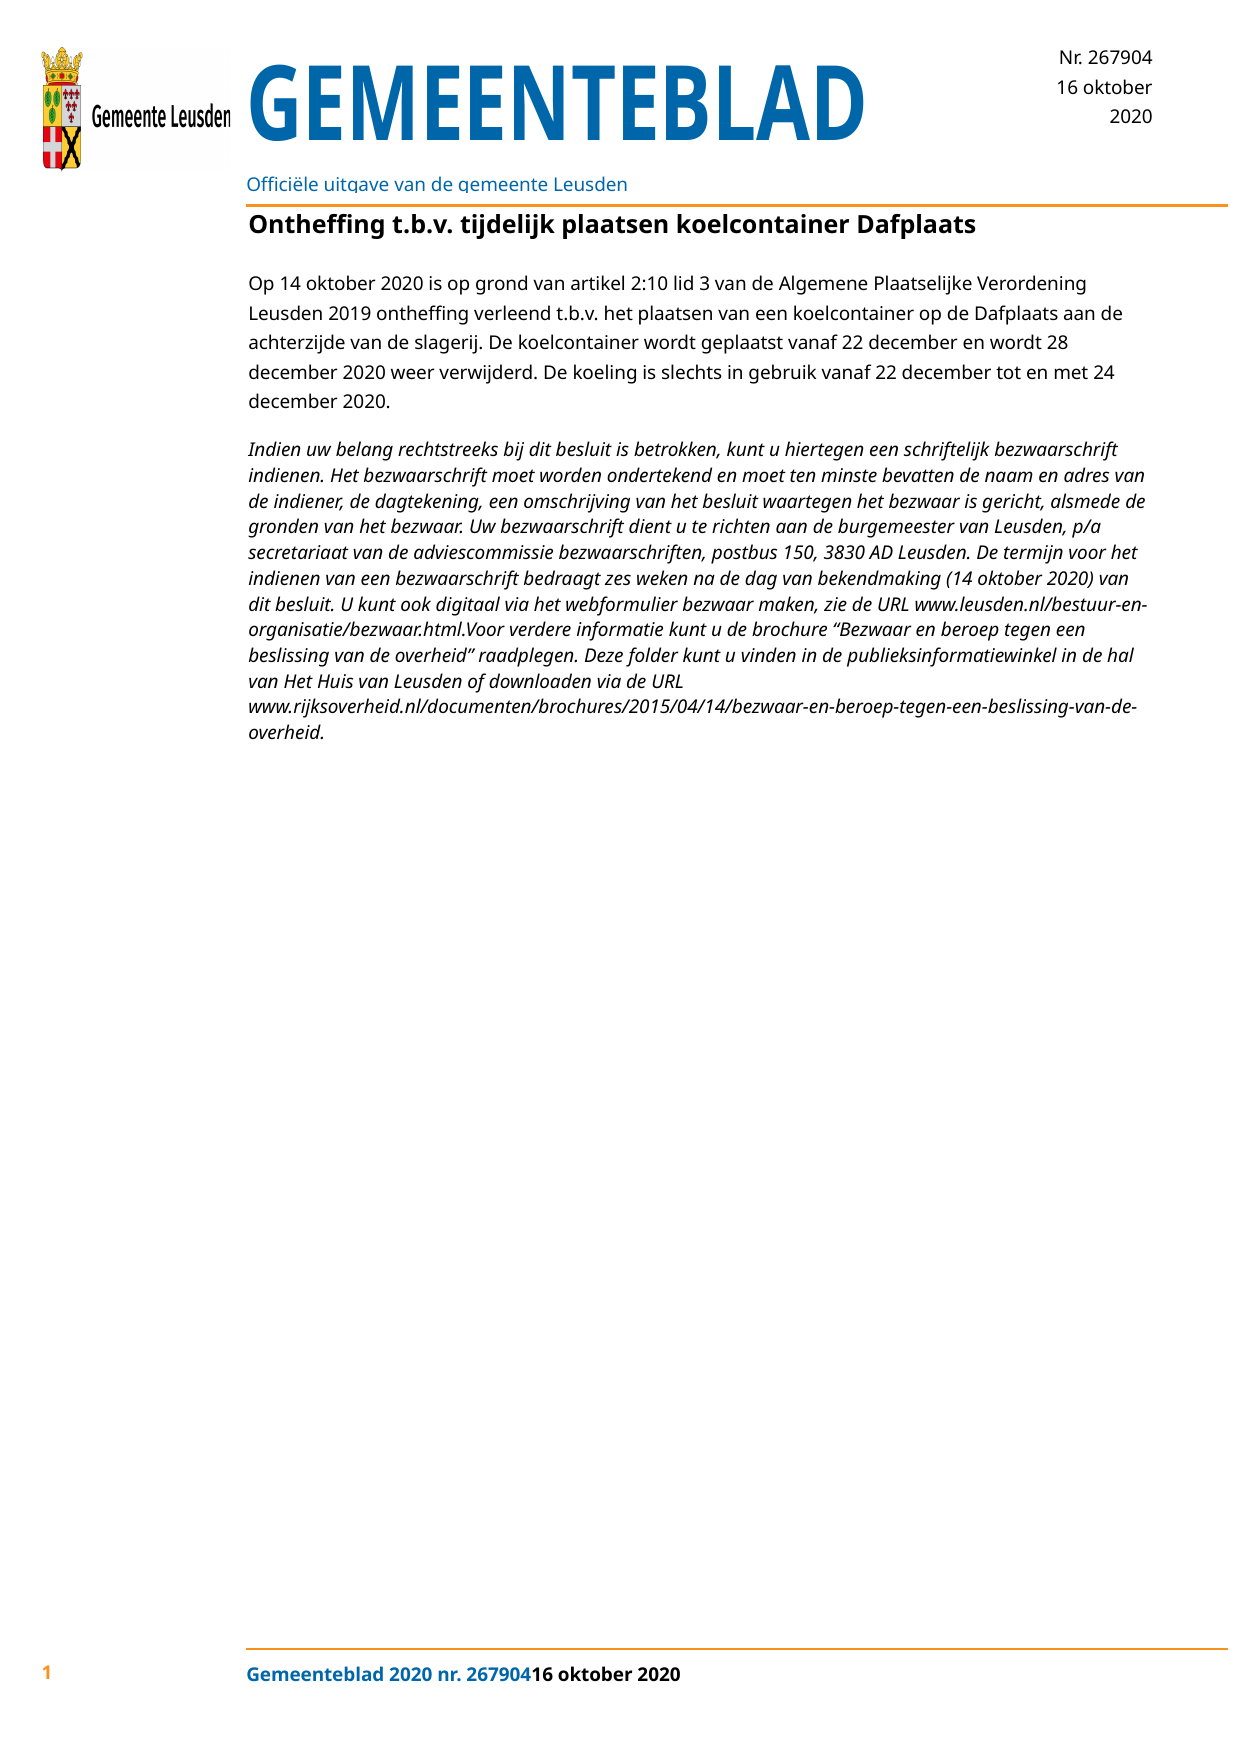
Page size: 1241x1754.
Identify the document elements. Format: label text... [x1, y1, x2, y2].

text Ontheffing t.b.v. tijdelijk plaatsen koelcontainer Dafplaats [248, 207, 1152, 241]
text Op 14 oktober 2020 is op grond van artikel 2:10 lid 3 van de Algemene Plaatselijke Verordening Leusden 2019 ontheffing verleend t.b.v. het plaatsen van een koelcontainer op de Dafplaats aan de achterzijde van de slagerij. De koelcontainer wordt geplaatst vanaf 22 december en wordt 28 december 2020 weer verwijderd. De koeling is slechts in gebruik vanaf 22 december tot en met 24 december 2020. [248, 270, 1152, 414]
text Indien uw belang rechtstreeks bij dit besluit is betrokken, kunt u hiertegen een schriftelijk bezwaarschrift indienen. Het bezwaarschrift moet worden ondertekend en moet ten minste bevatten de naam en adres van de indiener, de dagtekening, een omschrijving van het besluit waartegen het bezwaar is gericht, alsmede de gronden van het bezwaar. Uw bezwaarschrift dient u te richten aan de burgemeester van Leusden, p/a secretariaat van de adviescommissie bezwaarschriften, postbus 150, 3830 AD Leusden. De termijn voor het indienen van een bezwaarschrift bedraagt zes weken na de dag van bekendmaking (14 oktober 2020) van dit besluit. U kunt ook digitaal via het webformulier bezwaar maken, zie de URL www.leusden.nl/bestuur-en-organisatie/bezwaar.html.Voor verdere informatie kunt u de brochure “Bezwaar en beroep tegen een beslissing van de overheid” raadplegen. Deze folder kunt u vinden in de publieksinformatiewinkel in de hal van Het Huis van Leusden of downloaden via de URL www.rijksoverheid.nl/documenten/brochures/2015/04/14/bezwaar-en-beroep-tegen-een-beslissing-van-de-overheid. [248, 436, 1152, 745]
picture [41, 47, 231, 172]
